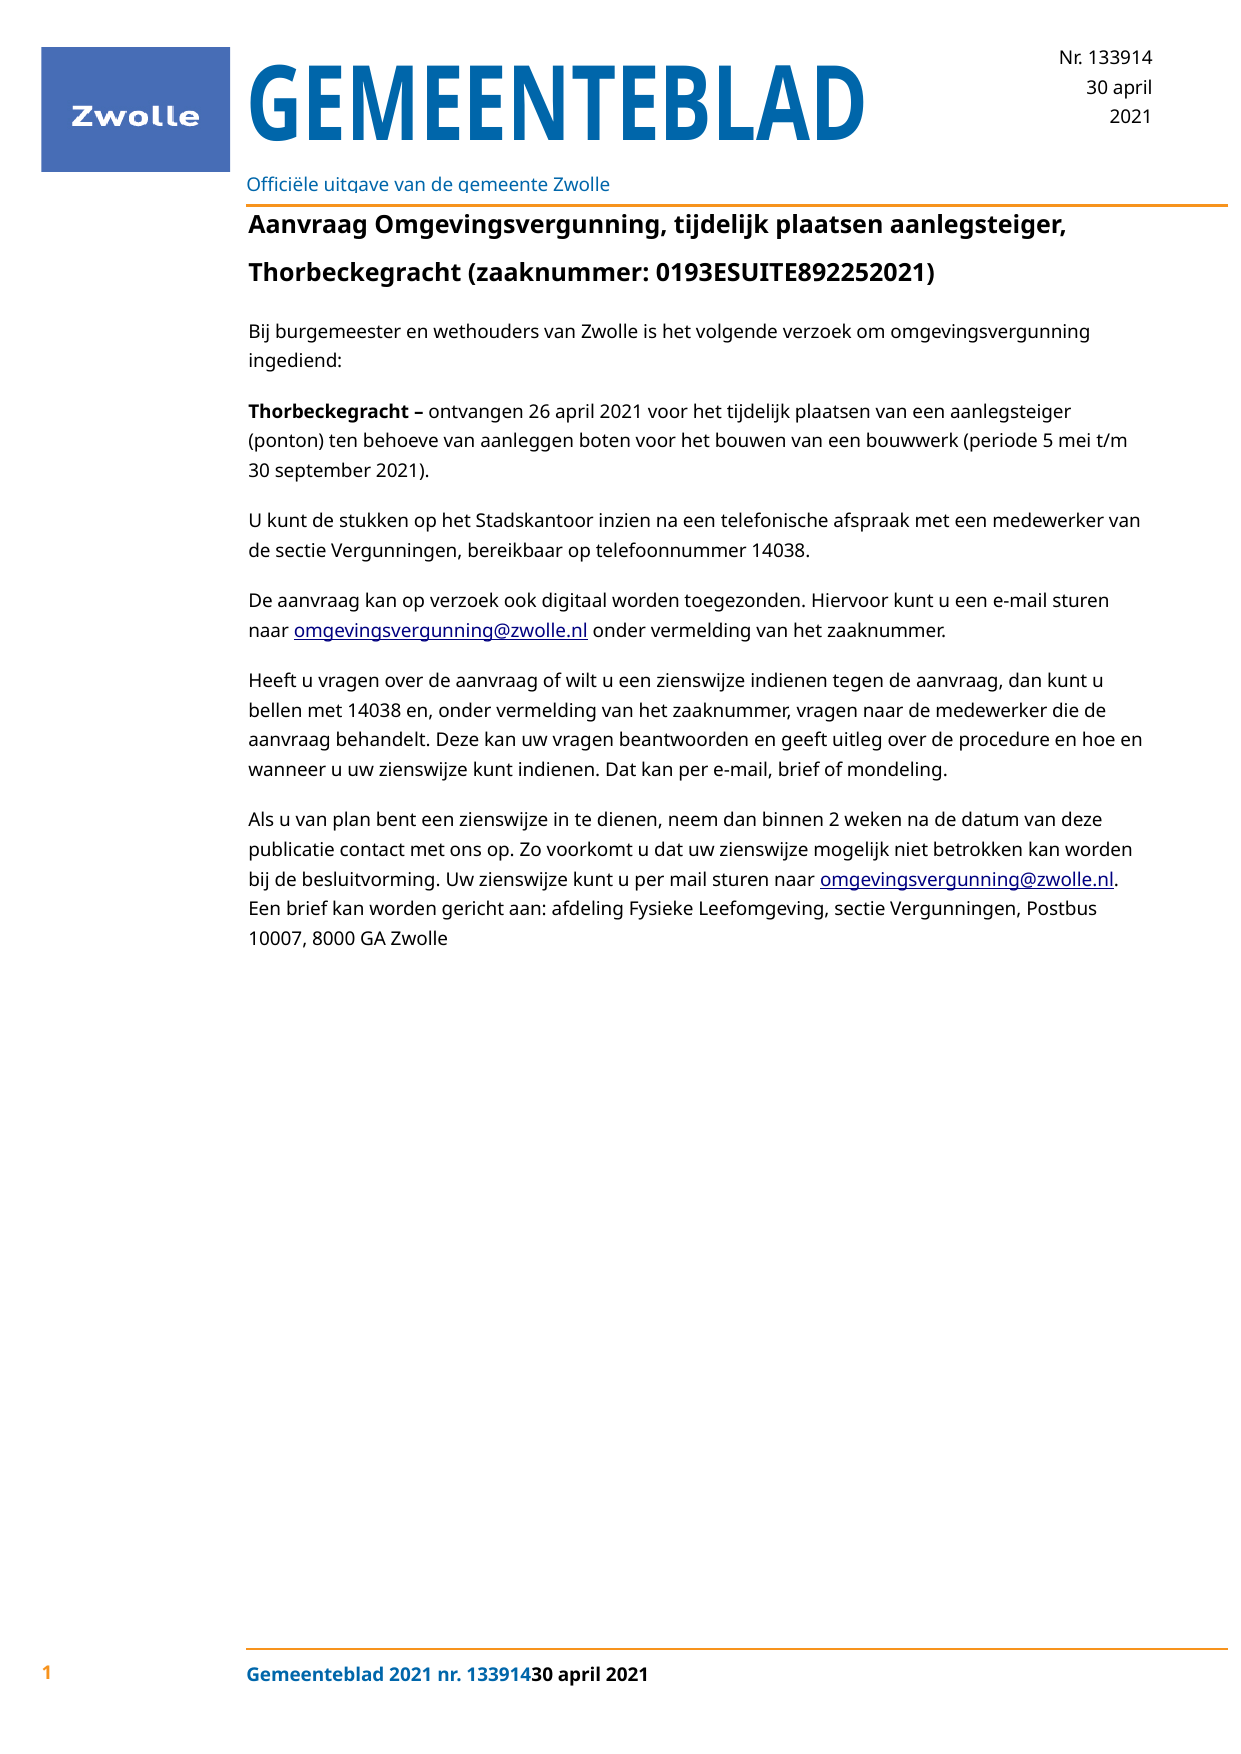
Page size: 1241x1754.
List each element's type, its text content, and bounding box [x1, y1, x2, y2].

text De aanvraag kan op verzoek ook digitaal worden toegezonden. Hiervoor kunt u een e-mail sturen naar omgevingsvergunning@zwolle.nl onder vermelding van het zaaknummer. [248, 587, 1152, 643]
text Aanvraag Omgevingsvergunning, tijdelijk plaatsen aanlegsteiger, Thorbeckegracht (zaaknummer: 0193ESUITE892252021) [248, 207, 1152, 288]
text U kunt de stukken op het Stadskantoor inzien na een telefonische afspraak met een medewerker van de sectie Vergunningen, bereikbaar op telefoonnummer 14038. [248, 507, 1152, 563]
text Bij burgemeester en wethouders van Zwolle is het volgende verzoek om omgevingsvergunning ingediend: [248, 318, 1152, 373]
text Als u van plan bent een zienswijze in te dienen, neem dan binnen 2 weken na de datum van deze publicatie contact met ons op. Zo voorkomt u dat uw zienswijze mogelijk niet betrokken kan worden bij de besluitvorming. Uw zienswijze kunt u per mail sturen naar omgevingsvergunning@zwolle.nl. Een brief kan worden gericht aan: afdeling Fysieke Leefomgeving, sectie Vergunningen, Postbus 10007, 8000 GA Zwolle [248, 807, 1152, 951]
text Thorbeckegracht – ontvangen 26 april 2021 voor het tijdelijk plaatsen van een aanlegsteiger (ponton) ten behoeve van aanleggen boten voor het bouwen van een bouwwerk (periode 5 mei t/m 30 september 2021). [248, 398, 1152, 483]
picture [41, 47, 231, 172]
text Heeft u vragen over de aanvraag of wilt u een zienswijze indienen tegen de aanvraag, dan kunt u bellen met 14038 en, onder vermelding van het zaaknummer, vragen naar de medewerker die de aanvraag behandelt. Deze kan uw vragen beantwoorden en geeft uitleg over de procedure en hoe en wanneer u uw zienswijze kunt indienen. Dat kan per e-mail, brief of mondeling. [248, 667, 1152, 782]
